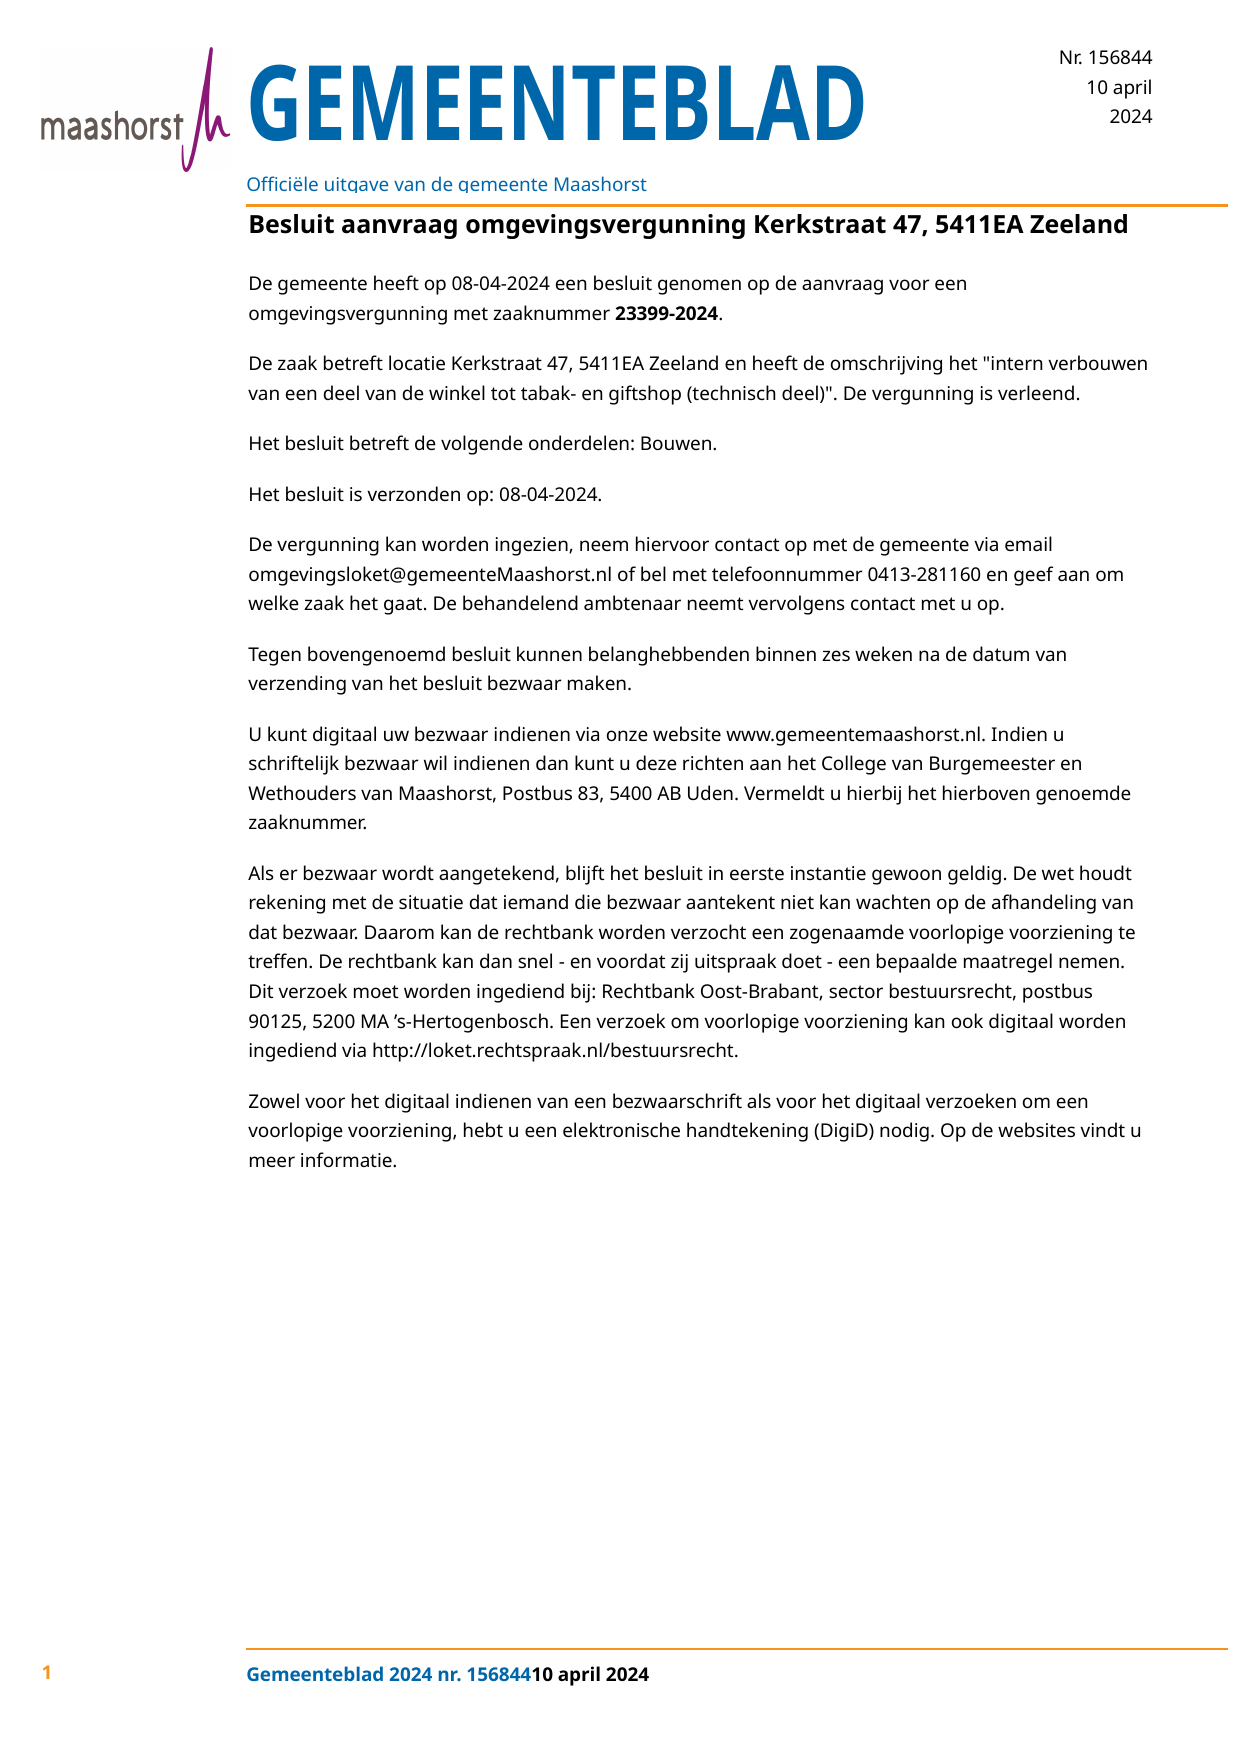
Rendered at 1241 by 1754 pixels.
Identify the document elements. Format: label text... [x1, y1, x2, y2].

text Het besluit is verzonden op: 08-04-2024. [248, 481, 1152, 506]
picture [41, 47, 231, 172]
text Zowel voor het digitaal indienen van een bezwaarschrift als voor het digitaal verzoeken om een voorlopige voorziening, hebt u een elektronische handtekening (DigiD) nodig. Op de websites vindt u meer informatie. [248, 1088, 1152, 1173]
text Besluit aanvraag omgevingsvergunning Kerkstraat 47, 5411EA Zeeland [248, 207, 1152, 241]
text De zaak betreft locatie Kerkstraat 47, 5411EA Zeeland en heeft de omschrijving het "intern verbouwen van een deel van de winkel tot tabak- en giftshop (technisch deel)". De vergunning is verleend. [248, 350, 1152, 406]
text De gemeente heeft op 08-04-2024 een besluit genomen op de aanvraag voor een omgevingsvergunning met zaaknummer 23399-2024. [248, 270, 1152, 326]
text Als er bezwaar wordt aangetekend, blijft het besluit in eerste instantie gewoon geldig. De wet houdt rekening met de situatie dat iemand die bezwaar aantekent niet kan wachten op de afhandeling van dat bezwaar. Daarom kan de rechtbank worden verzocht een zogenaamde voorlopige voorziening te treffen. De rechtbank kan dan snel - en voordat zij uitspraak doet - een bepaalde maatregel nemen. Dit verzoek moet worden ingediend bij: Rechtbank Oost-Brabant, sector bestuursrecht, postbus 90125, 5200 MA ’s-Hertogenbosch. Een verzoek om voorlopige voorziening kan ook digitaal worden ingediend via http://loket.rechtspraak.nl/bestuursrecht. [248, 860, 1152, 1063]
text Het besluit betreft de volgende onderdelen: Bouwen. [248, 430, 1152, 456]
text De vergunning kan worden ingezien, neem hiervoor contact op met de gemeente via email omgevingsloket@gemeenteMaashorst.nl of bel met telefoonnummer 0413-281160 en geef aan om welke zaak het gaat. De behandelend ambtenaar neemt vervolgens contact met u op. [248, 531, 1152, 616]
text U kunt digitaal uw bezwaar indienen via onze website www.gemeentemaashorst.nl. Indien u schriftelijk bezwaar wil indienen dan kunt u deze richten aan het College van Burgemeester en Wethouders van Maashorst, Postbus 83, 5400 AB Uden. Vermeldt u hierbij het hierboven genoemde zaaknummer. [248, 721, 1152, 835]
text Tegen bovengenoemd besluit kunnen belanghebbenden binnen zes weken na de datum van verzending van het besluit bezwaar maken. [248, 641, 1152, 696]
